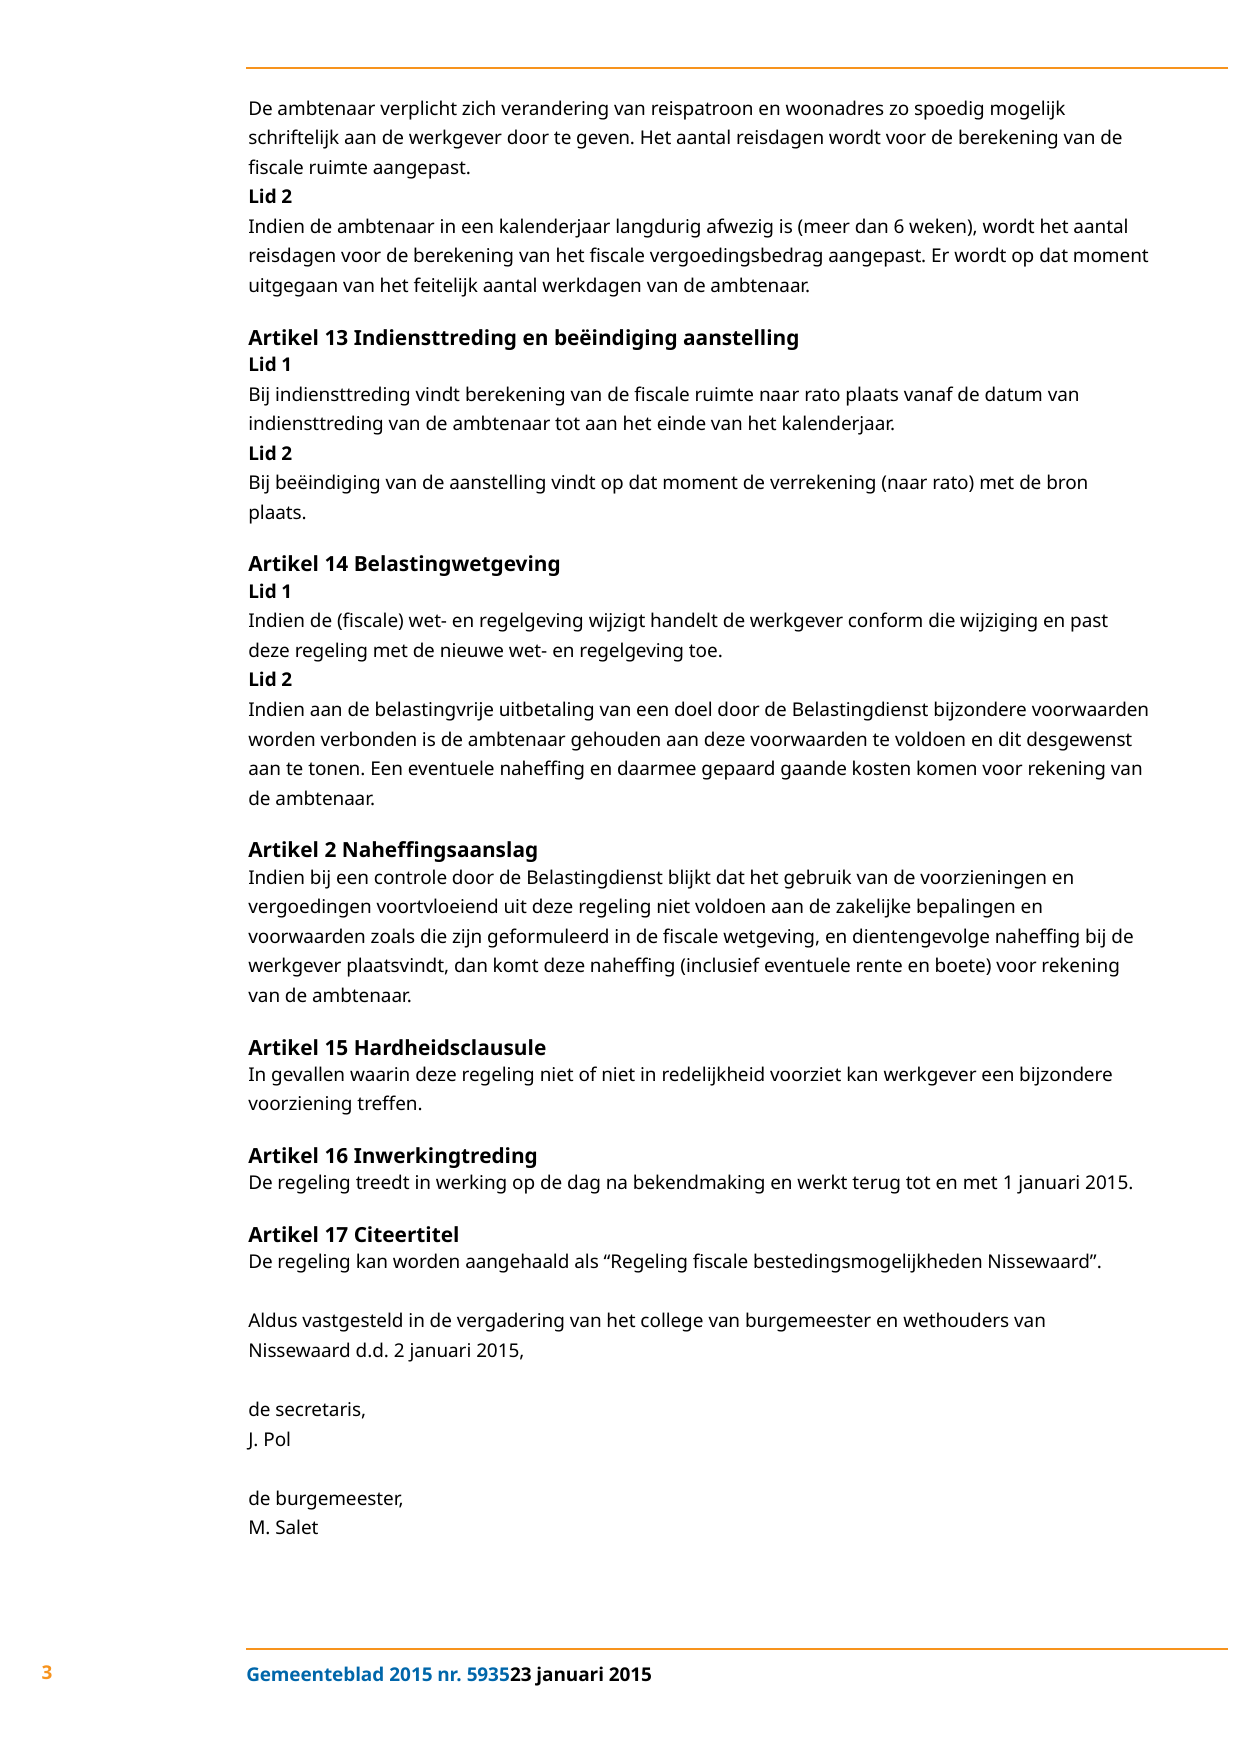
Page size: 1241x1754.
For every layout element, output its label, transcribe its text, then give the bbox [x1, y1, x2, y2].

text De regeling treedt in werking op de dag na bekendmaking en werkt terug tot en met 1 januari 2015. [248, 1169, 1152, 1195]
text In gevallen waarin deze regeling niet of niet in redelijkheid voorziet kan werkgever een bijzondere voorziening treffen. [248, 1061, 1152, 1116]
text Artikel 13 Indiensttreding en beëindiging aanstelling [248, 323, 1152, 351]
text Artikel 16 Inwerkingtreding [248, 1141, 1152, 1169]
text Artikel 15 Hardheidsclausule [248, 1033, 1152, 1061]
text Lid 1 [248, 351, 1152, 377]
text de burgemeester, [248, 1485, 1152, 1511]
text Lid 1 [248, 578, 1152, 604]
text Artikel 14 Belastingwetgeving [248, 549, 1152, 578]
text Bij beëindiging van de aanstelling vindt op dat moment de verrekening (naar rato) met de bron plaats. [248, 469, 1152, 525]
text De ambtenaar verplicht zich verandering van reispatroon en woonadres zo spoedig mogelijk schriftelijk aan de werkgever door te geven. Het aantal reisdagen wordt voor de berekening van de fiscale ruimte aangepast. [248, 95, 1152, 180]
text Artikel 2 Naheffingsaanslag [248, 835, 1152, 864]
text Artikel 17 Citeertitel [248, 1220, 1152, 1248]
text Indien aan de belastingvrije uitbetaling van een doel door de Belastingdienst bijzondere voorwaarden worden verbonden is de ambtenaar gehouden aan deze voorwaarden te voldoen en dit desgewenst aan te tonen. Een eventuele naheffing en daarmee gepaard gaande kosten komen voor rekening van de ambtenaar. [248, 696, 1152, 811]
text J. Pol [248, 1426, 1152, 1452]
text De regeling kan worden aangehaald als “Regeling fiscale bestedingsmogelijkheden Nissewaard”. [248, 1248, 1152, 1274]
text Lid 2 [248, 440, 1152, 466]
text M. Salet [248, 1514, 1152, 1540]
text Aldus vastgesteld in de vergadering van het college van burgemeester en wethouders van Nissewaard d.d. 2 januari 2015, [248, 1307, 1152, 1363]
text Bij indiensttreding vindt berekening van de fiscale ruimte naar rato plaats vanaf de datum van indiensttreding van de ambtenaar tot aan het einde van het kalenderjaar. [248, 381, 1152, 436]
text Indien de ambtenaar in een kalenderjaar langdurig afwezig is (meer dan 6 weken), wordt het aantal reisdagen voor de berekening van het fiscale vergoedingsbedrag aangepast. Er wordt op dat moment uitgegaan van het feitelijk aantal werkdagen van de ambtenaar. [248, 213, 1152, 298]
text Indien de (fiscale) wet- en regelgeving wijzigt handelt de werkgever conform die wijziging en past deze regeling met de nieuwe wet- en regelgeving toe. [248, 607, 1152, 663]
picture [41, 47, 231, 172]
text Lid 2 [248, 667, 1152, 692]
text de secretaris, [248, 1396, 1152, 1422]
text Indien bij een controle door de Belastingdienst blijkt dat het gebruik van de voorzieningen en vergoedingen voortvloeiend uit deze regeling niet voldoen aan de zakelijke bepalingen en voorwaarden zoals die zijn geformuleerd in de fiscale wetgeving, en dientengevolge naheffing bij de werkgever plaatsvindt, dan komt deze naheffing (inclusief eventuele rente en boete) voor rekening van de ambtenaar. [248, 864, 1152, 1008]
text Lid 2 [248, 183, 1152, 209]
